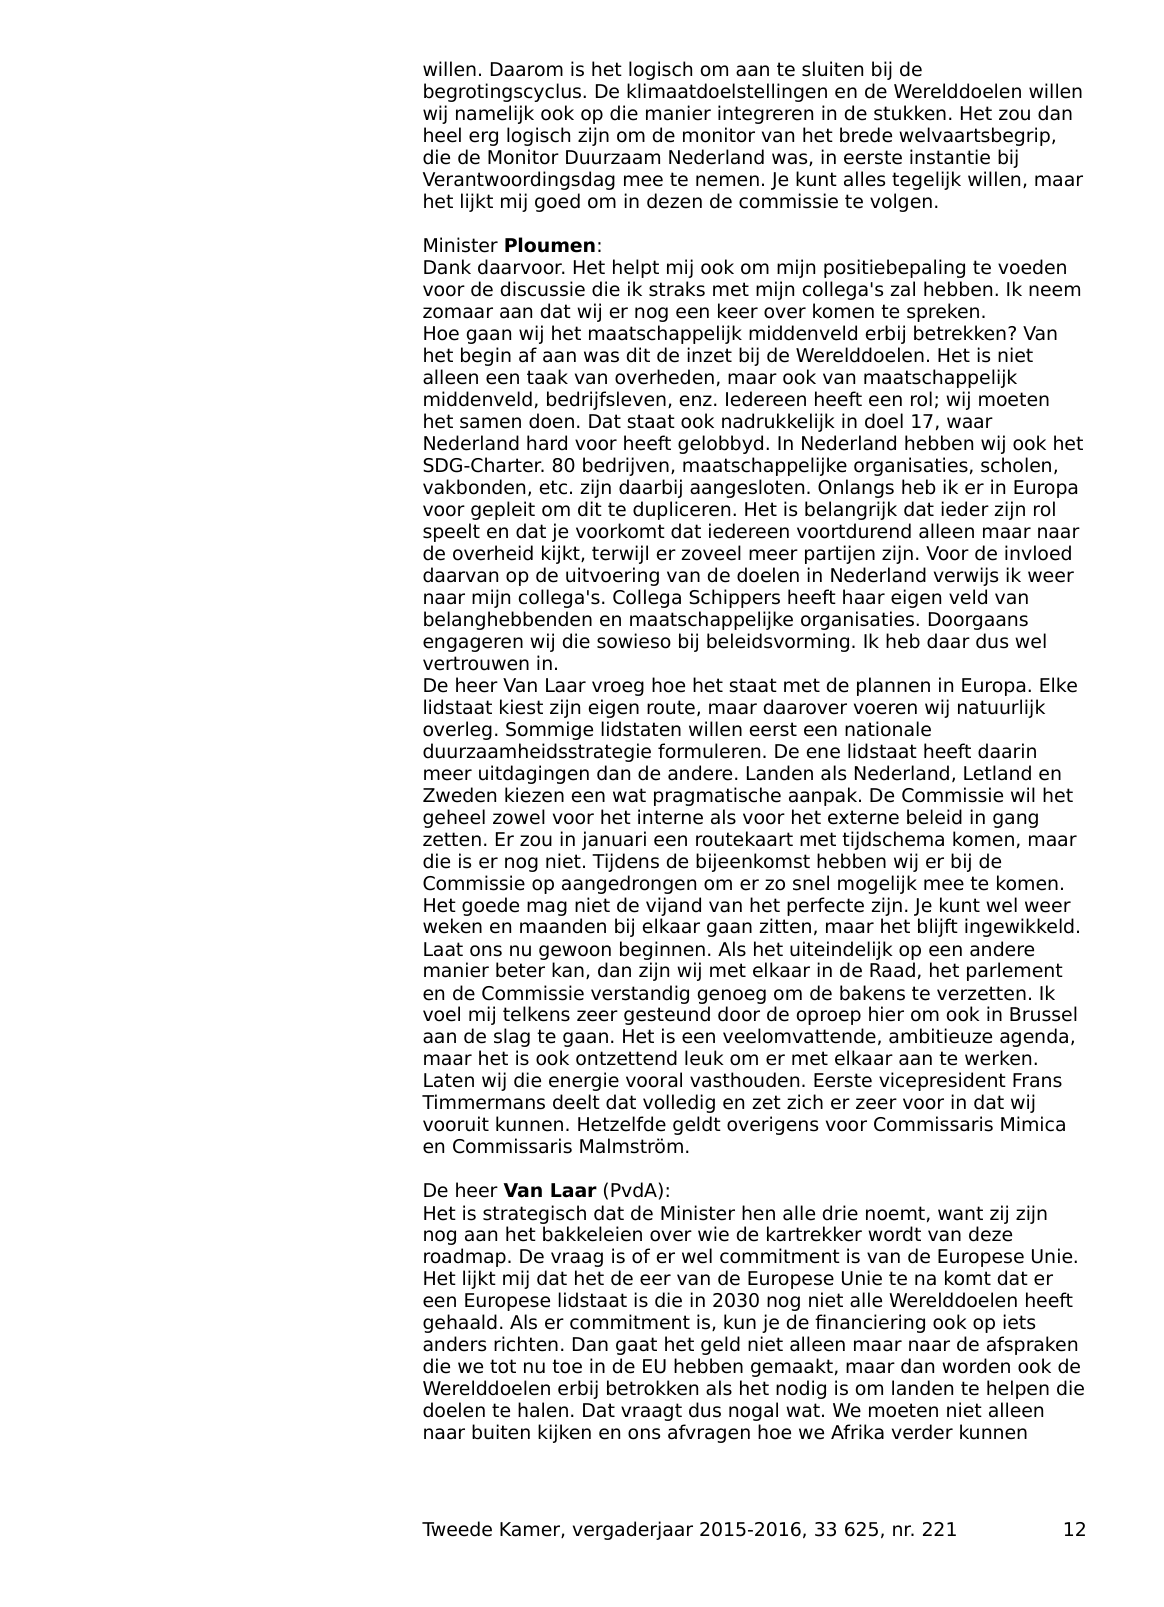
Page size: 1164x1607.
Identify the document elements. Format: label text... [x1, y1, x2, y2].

text De heer Van Laar vroeg hoe het staat met de plannen in Europa. Elke lidstaat kiest zijn eigen route, maar daarover voeren wij natuurlijk overleg. Sommige lidstaten willen eerst een nationale duurzaamheidsstrategie formuleren. De ene lidstaat heeft daarin meer uitdagingen dan de andere. Landen als Nederland, Letland en Zweden kiezen een wat pragmatische aanpak. De Commissie wil het geheel zowel voor het interne als voor het externe beleid in gang zetten. Er zou in januari een routekaart met tijdschema komen, maar die is er nog niet. Tijdens de bijeenkomst hebben wij er bij de Commissie op aangedrongen om er zo snel mogelijk mee te komen. Het goede mag niet de vijand van het perfecte zijn. Je kunt wel weer weken en maanden bij elkaar gaan zitten, maar het blijft ingewikkeld. Laat ons nu gewoon beginnen. Als het uiteindelijk op een andere manier beter kan, dan zijn wij met elkaar in de Raad, het parlement en de Commissie verstandig genoeg om de bakens te verzetten. Ik voel mij telkens zeer gesteund door de oproep hier om ook in Brussel aan de slag te gaan. Het is een veelomvattende, ambitieuze agenda, maar het is ook ontzettend leuk om er met elkaar aan te werken. Laten wij die energie vooral vasthouden. Eerste vicepresident Frans Timmermans deelt dat volledig en zet zich er zeer voor in dat wij vooruit kunnen. Hetzelfde geldt overigens voor Commissaris Mimica en Commissaris Malmström. [422, 675, 1087, 1158]
text Minister Ploumen: [422, 235, 1087, 257]
text Het is strategisch dat de Minister hen alle drie noemt, want zij zijn nog aan het bakkeleien over wie de kartrekker wordt van deze roadmap. De vraag is of er wel commitment is van de Europese Unie. Het lijkt mij dat het de eer van de Europese Unie te na komt dat er een Europese lidstaat is die in 2030 nog niet alle Werelddoelen heeft gehaald. Als er commitment is, kun je de financiering ook op iets anders richten. Dan gaat het geld niet alleen maar naar de afspraken die we tot nu toe in de EU hebben gemaakt, maar dan worden ook de Werelddoelen erbij betrokken als het nodig is om landen te helpen die doelen te halen. Dat vraagt dus nogal wat. We moeten niet alleen naar buiten kijken en ons afvragen hoe we Afrika verder kunnen [422, 1202, 1087, 1444]
text Hoe gaan wij het maatschappelijk middenveld erbij betrekken? Van het begin af aan was dit de inzet bij de Werelddoelen. Het is niet alleen een taak van overheden, maar ook van maatschappelijk middenveld, bedrijfsleven, enz. Iedereen heeft een rol; wij moeten het samen doen. Dat staat ook nadrukkelijk in doel 17, waar Nederland hard voor heeft gelobbyd. In Nederland hebben wij ook het SDG-Charter. 80 bedrijven, maatschappelijke organisaties, scholen, vakbonden, etc. zijn daarbij aangesloten. Onlangs heb ik er in Europa voor gepleit om dit te dupliceren. Het is belangrijk dat ieder zijn rol speelt en dat je voorkomt dat iedereen voortdurend alleen maar naar de overheid kijkt, terwijl er zoveel meer partijen zijn. Voor de invloed daarvan op de uitvoering van de doelen in Nederland verwijs ik weer naar mijn collega's. Collega Schippers heeft haar eigen veld van belanghebbenden en maatschappelijke organisaties. Doorgaans engageren wij die sowieso bij beleidsvorming. Ik heb daar dus wel vertrouwen in. [422, 323, 1087, 675]
text willen. Daarom is het logisch om aan te sluiten bij de begrotingscyclus. De klimaatdoelstellingen en de Werelddoelen willen wij namelijk ook op die manier integreren in de stukken. Het zou dan heel erg logisch zijn om de monitor van het brede welvaartsbegrip, die de Monitor Duurzaam Nederland was, in eerste instantie bij Verantwoordingsdag mee te nemen. Je kunt alles tegelijk willen, maar het lijkt mij goed om in dezen de commissie te volgen. [422, 59, 1087, 213]
text De heer Van Laar (PvdA): [422, 1180, 1087, 1202]
text Dank daarvoor. Het helpt mij ook om mijn positiebepaling te voeden voor de discussie die ik straks met mijn collega's zal hebben. Ik neem zomaar aan dat wij er nog een keer over komen te spreken. [422, 257, 1087, 323]
